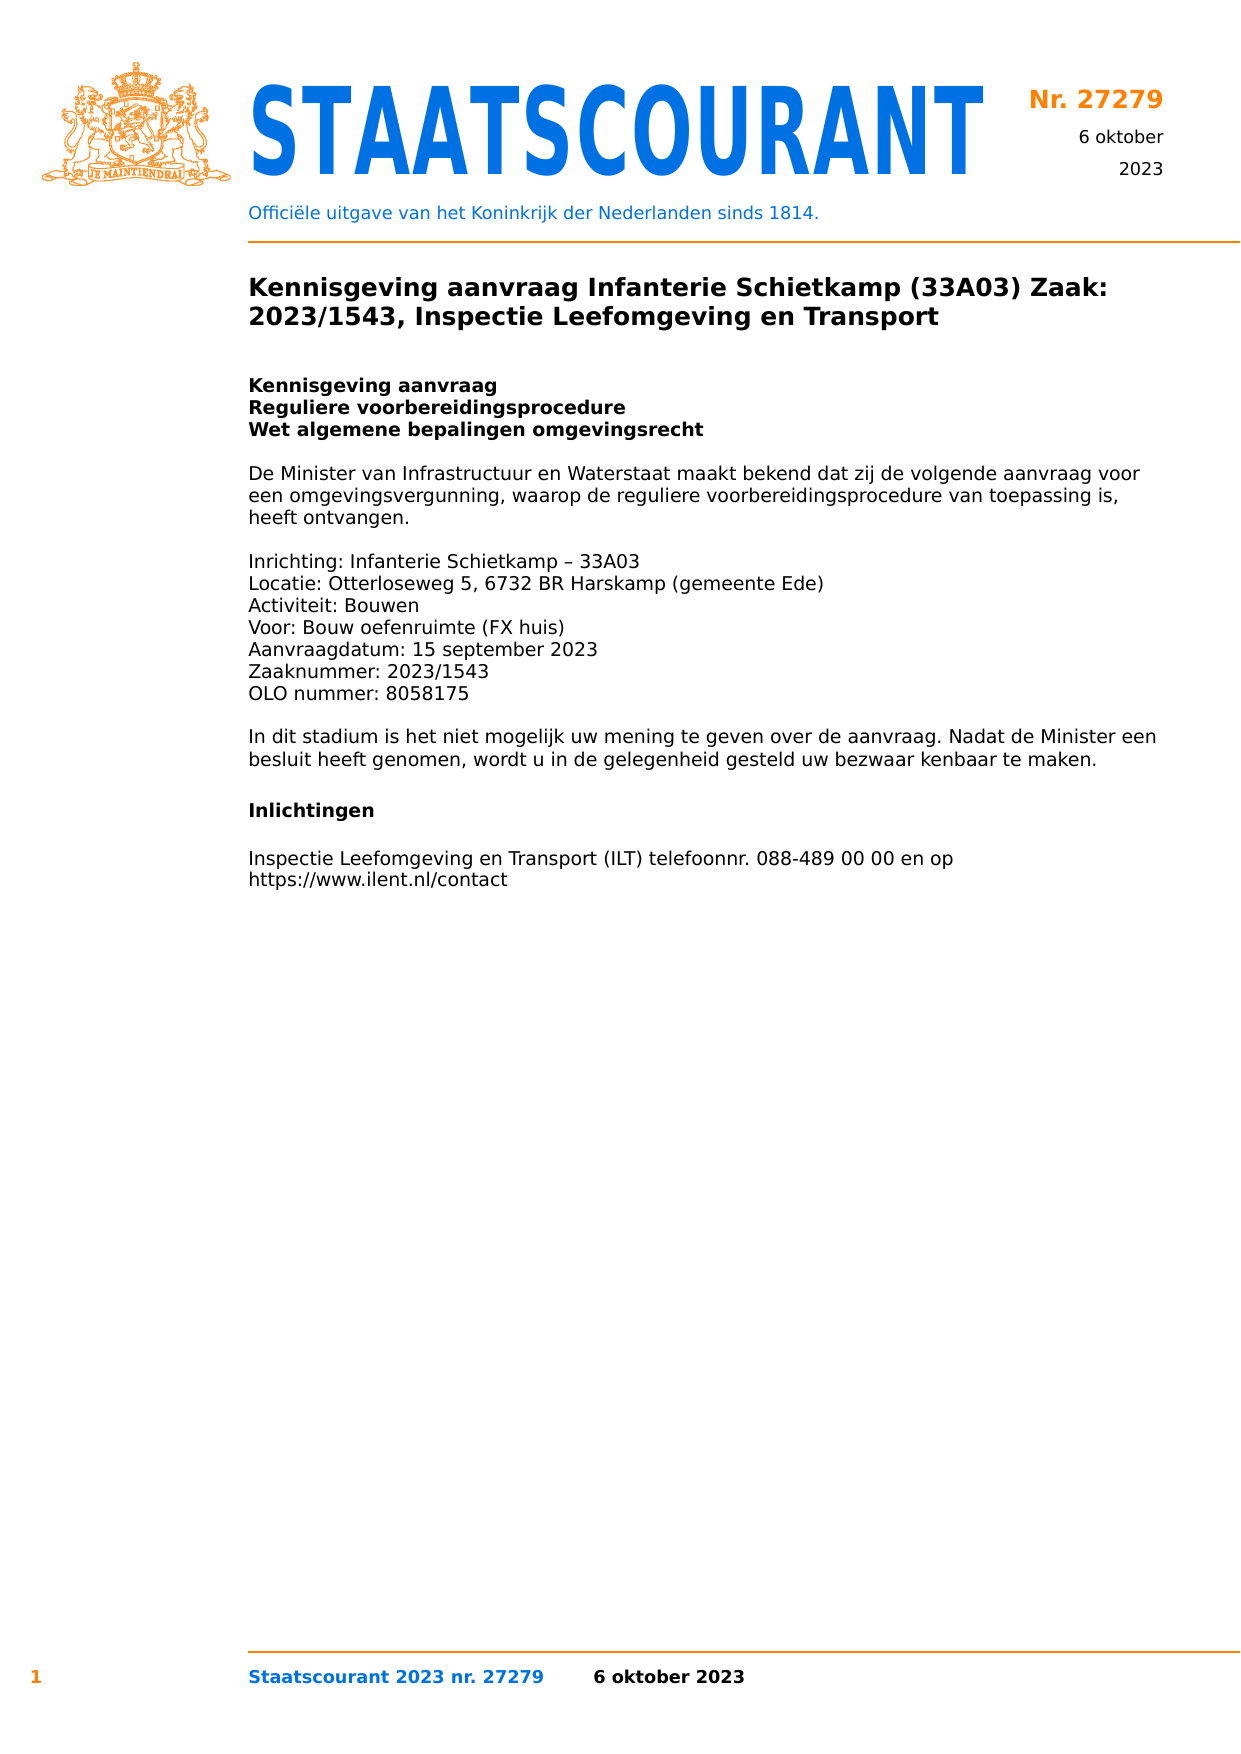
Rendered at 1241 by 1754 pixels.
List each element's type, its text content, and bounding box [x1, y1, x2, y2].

text Locatie: Otterloseweg 5, 6732 BR Harskamp (gemeente Ede) [248, 573, 1163, 595]
table_header STAATSCOURANT [248, 62, 998, 203]
text Wet algemene bepalingen omgevingsrecht [248, 419, 1163, 441]
text Activiteit: Bouwen [248, 595, 1163, 617]
picture [41, 62, 231, 186]
table_header [25, 62, 248, 241]
subtitle Inlichtingen [248, 800, 1163, 822]
table_header Nr. 27279 [998, 62, 1240, 121]
text In dit stadium is het niet mogelijk uw mening te geven over de aanvraag. Nadat de Minister een besluit heeft genomen, wordt u in de gelegenheid gesteld uw bezwaar kenbaar te maken. [248, 726, 1163, 770]
text Kennisgeving aanvraag [248, 375, 1163, 397]
text Inspectie Leefomgeving en Transport (ILT) telefoonnr. 088-489 00 00 en op https://www.ilent.nl/contact [248, 847, 1163, 891]
text Zaaknummer: 2023/1543 [248, 661, 1163, 683]
text Aanvraagdatum: 15 september 2023 [248, 639, 1163, 661]
table_cell 2023 [998, 153, 1240, 203]
subtitle Kennisgeving aanvraag Infanterie Schietkamp (33A03) Zaak: 2023/1543, Inspectie Leefomgeving en Transport [248, 273, 1163, 331]
text De Minister van Infrastructuur en Waterstaat maakt bekend dat zij de volgende aanvraag voor een omgevingsvergunning, waarop de reguliere voorbereidingsprocedure van toepassing is, heeft ontvangen. [248, 463, 1163, 529]
table_cell Officiële uitgave van het Koninkrijk der Nederlanden sinds 1814. [248, 203, 1240, 241]
text Reguliere voorbereidingsprocedure [248, 397, 1163, 419]
table_cell 6 oktober [998, 121, 1240, 153]
text Voor: Bouw oefenruimte (FX huis) [248, 617, 1163, 639]
text Inrichting: Infanterie Schietkamp – 33A03 [248, 551, 1163, 573]
text OLO nummer: 8058175 [248, 683, 1163, 704]
